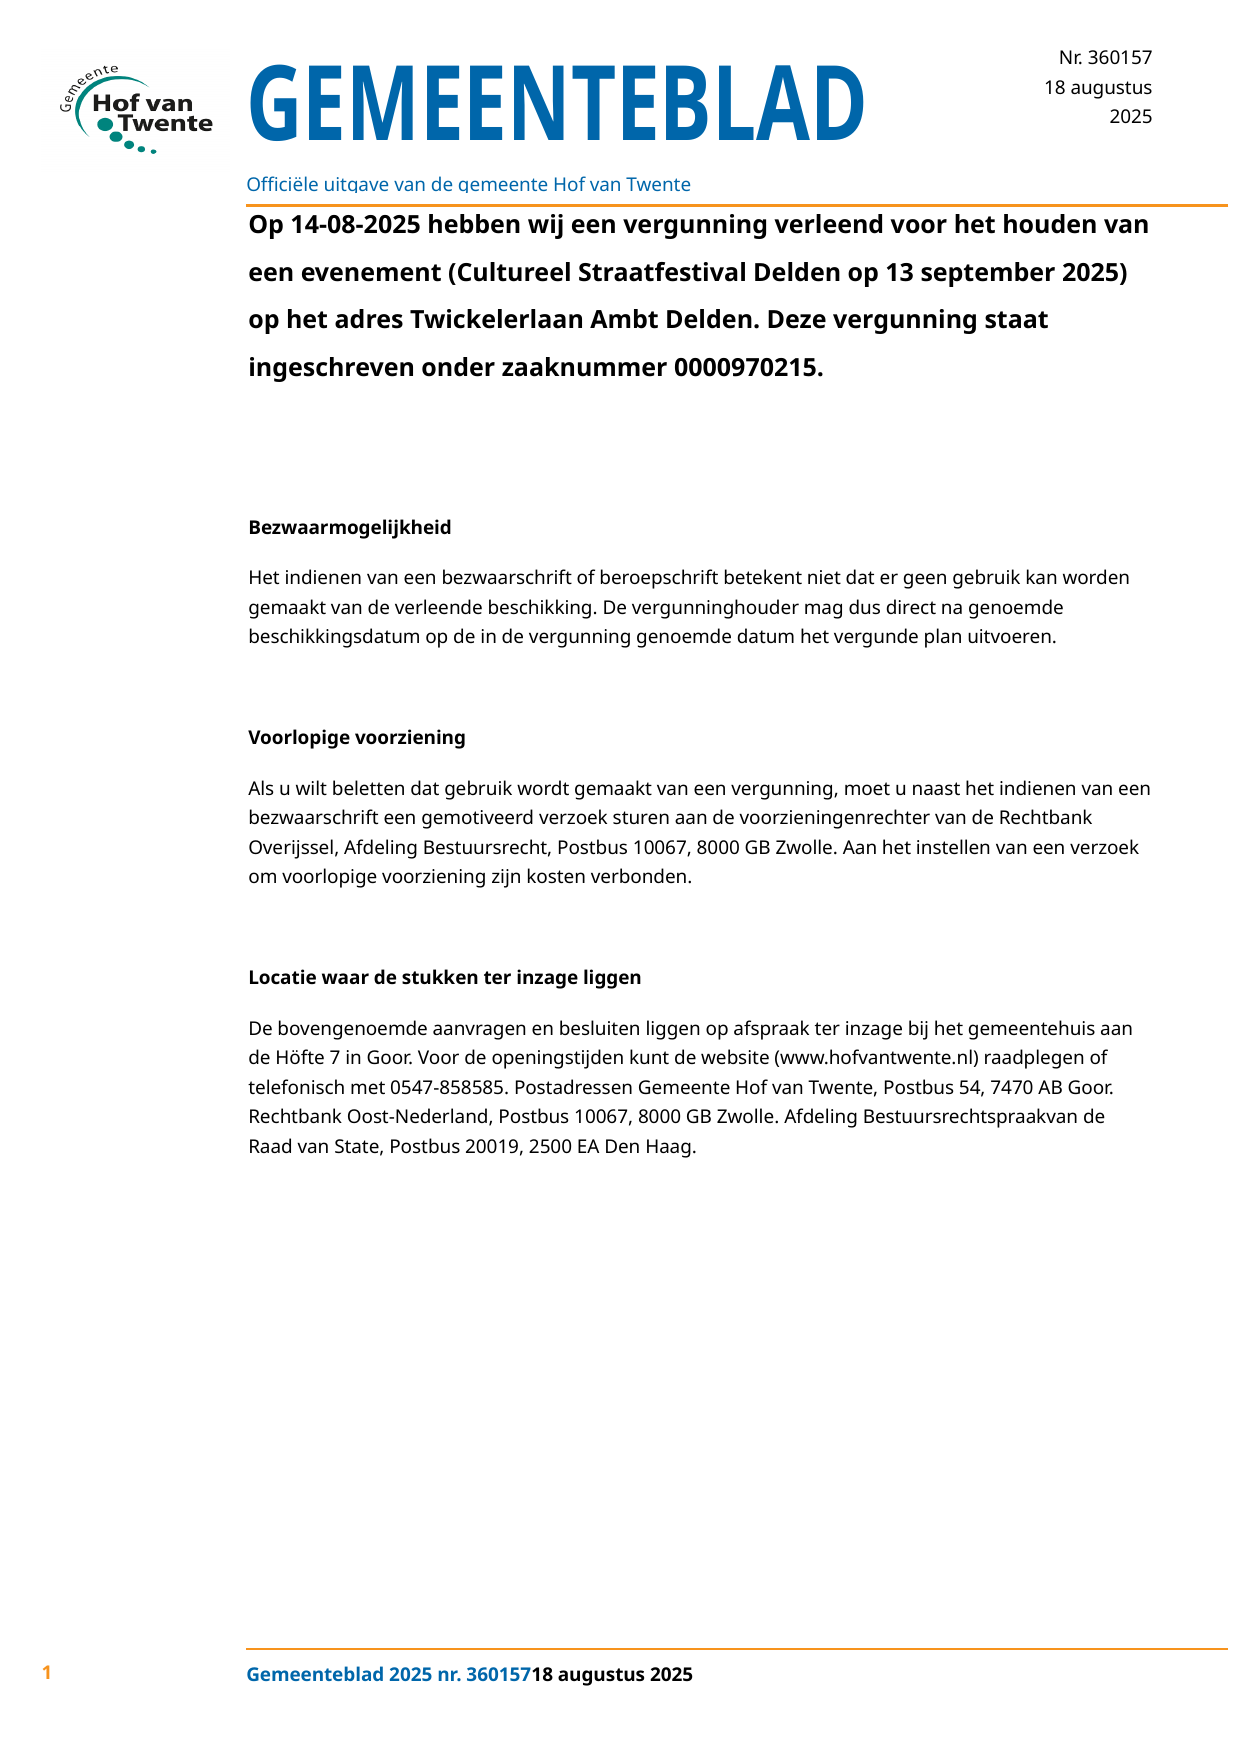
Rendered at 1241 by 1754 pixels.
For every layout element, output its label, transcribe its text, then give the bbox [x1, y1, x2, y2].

text Locatie waar de stukken ter inzage liggen [248, 964, 1152, 990]
picture [41, 47, 231, 172]
text Als u wilt beletten dat gebruik wordt gemaakt van een vergunning, moet u naast het indienen van een bezwaarschrift een gemotiveerd verzoek sturen aan de voorzieningenrechter van de Rechtbank Overijssel, Afdeling Bestuursrecht, Postbus 10067, 8000 GB Zwolle. Aan het instellen van een verzoek om voorlopige voorziening zijn kosten verbonden. [248, 775, 1152, 889]
text Het indienen van een bezwaarschrift of beroepschrift betekent niet dat er geen gebruik kan worden gemaakt van de verleende beschikking. De vergunninghouder mag dus direct na genoemde beschikkingsdatum op de in de vergunning genoemde datum het vergunde plan uitvoeren. [248, 564, 1152, 649]
text De bovengenoemde aanvragen en besluiten liggen op afspraak ter inzage bij het gemeentehuis aan de Höfte 7 in Goor. Voor de openingstijden kunt de website (www.hofvantwente.nl) raadplegen of telefonisch met 0547-858585. Postadressen Gemeente Hof van Twente, Postbus 54, 7470 AB Goor. Rechtbank Oost-Nederland, Postbus 10067, 8000 GB Zwolle. Afdeling Bestuursrechtspraakvan de Raad van State, Postbus 20019, 2500 EA Den Haag. [248, 1015, 1152, 1159]
text Voorlopige voorziening [248, 724, 1152, 750]
text Op 14-08-2025 hebben wij een vergunning verleend voor het houden van een evenement (Cultureel Straatfestival Delden op 13 september 2025) op het adres Twickelerlaan Ambt Delden. Deze vergunning staat ingeschreven onder zaaknummer 0000970215. [248, 207, 1152, 384]
text Bezwaarmogelijkheid [248, 514, 1152, 540]
